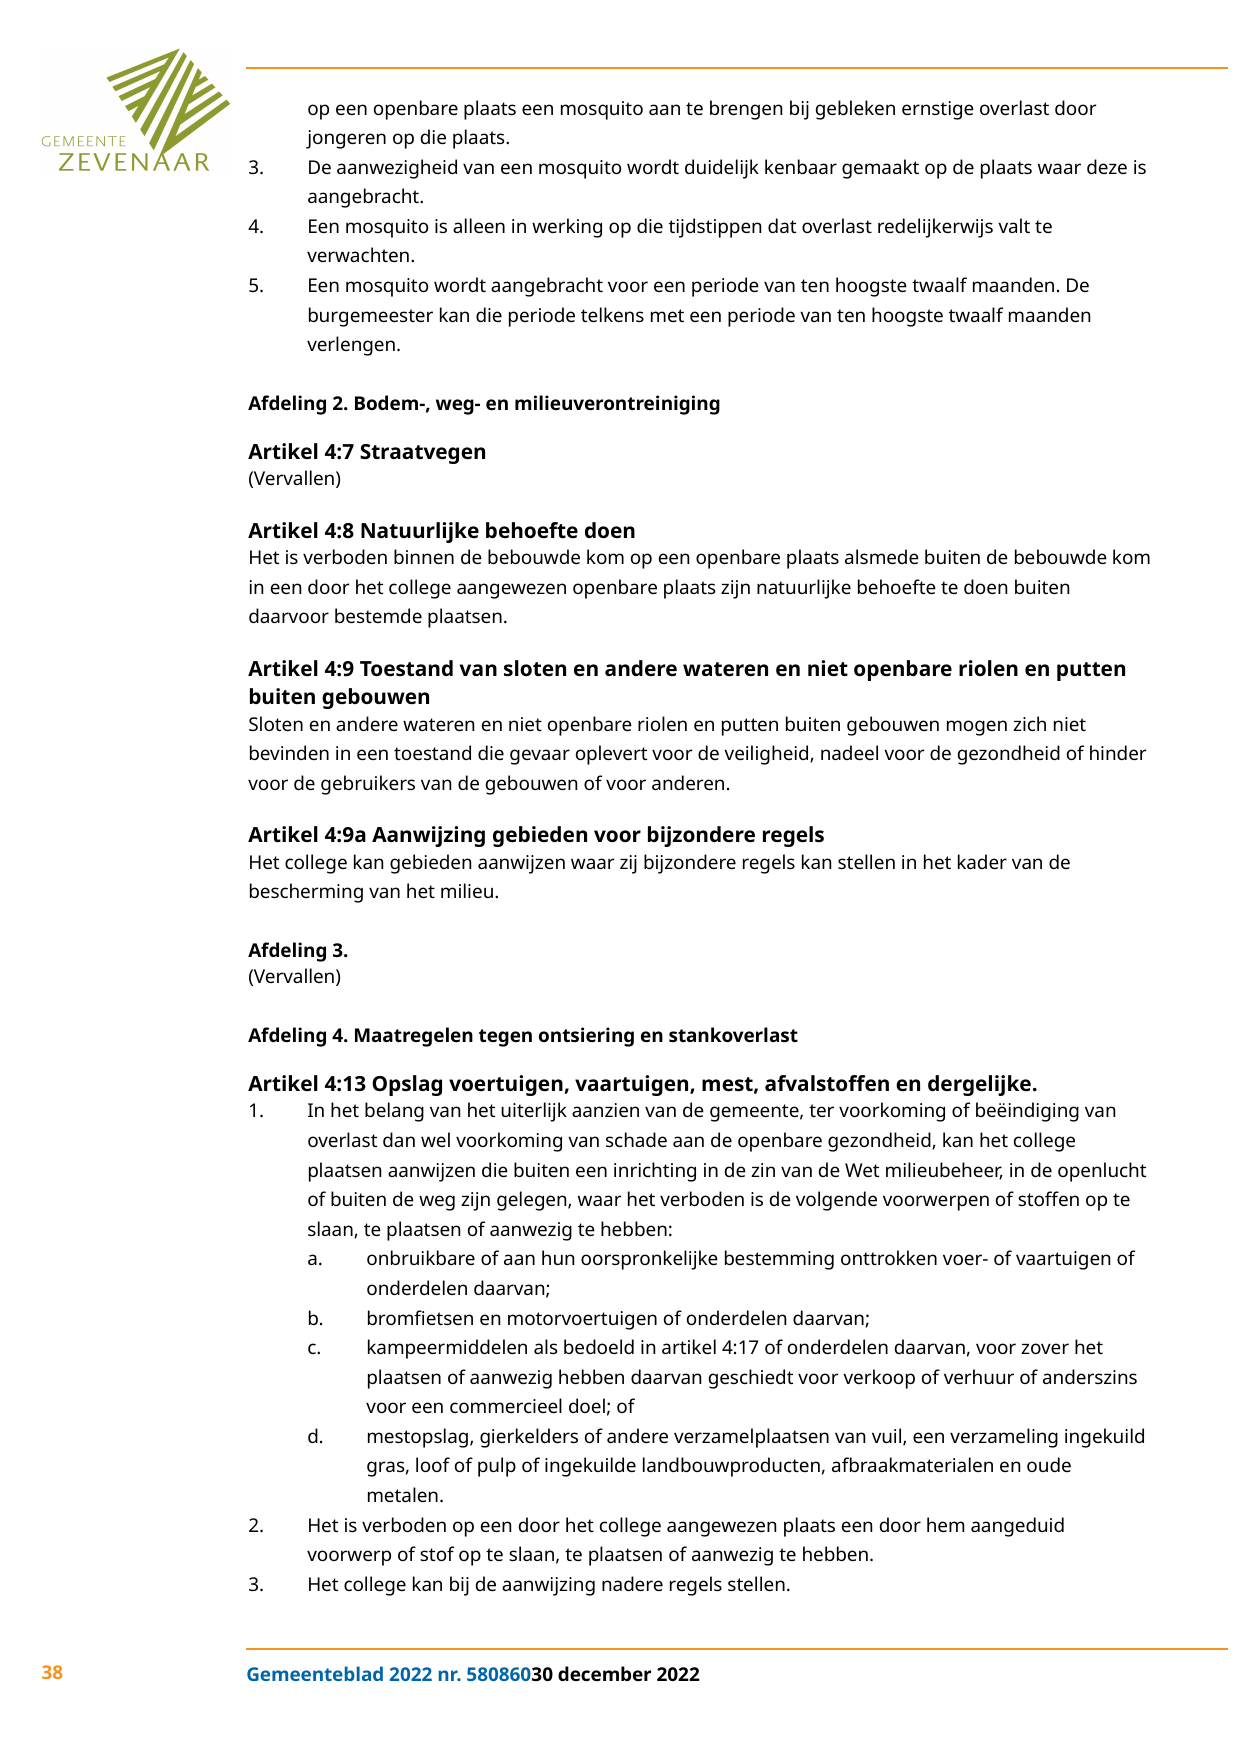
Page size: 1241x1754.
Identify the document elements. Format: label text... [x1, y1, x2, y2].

picture [41, 47, 231, 172]
text Het college kan gebieden aanwijzen waar zij bijzondere regels kan stellen in het kader van de bescherming van het milieu. [248, 849, 1152, 904]
list op een openbare plaats een mosquito aan te brengen bij gebleken ernstige overlast door jongeren op die plaats. [248, 95, 1152, 150]
list onbruikbare of aan hun oorspronkelijke bestemming onttrokken voer- of vaartuigen of onderdelen daarvan; [307, 1246, 1152, 1301]
text Het is verboden binnen de bebouwde kom op een openbare plaats alsmede buiten de bebouwde kom in een door het college aangewezen openbare plaats zijn natuurlijke behoefte te doen buiten daarvoor bestemde plaatsen. [248, 544, 1152, 629]
list Een mosquito wordt aangebracht voor een periode van ten hoogste twaalf maanden. De burgemeester kan die periode telkens met een periode van ten hoogste twaalf maanden verlengen. [248, 272, 1152, 357]
list kampeermiddelen als bedoeld in artikel 4:17 of onderdelen daarvan, voor zover het plaatsen of aanwezig hebben daarvan geschiedt voor verkoop of verhuur of anderszins voor een commercieel doel; of [307, 1334, 1152, 1419]
text (Vervallen) [248, 963, 1152, 989]
list Het college kan bij de aanwijzing nadere regels stellen. [248, 1571, 1152, 1597]
text Afdeling 3. [248, 938, 1152, 963]
text Sloten en andere wateren en niet openbare riolen en putten buiten gebouwen mogen zich niet bevinden in een toestand die gevaar oplevert voor de veiligheid, nadeel voor de gezondheid of hinder voor de gebruikers van de gebouwen of voor anderen. [248, 711, 1152, 796]
text Artikel 4:13 Opslag voertuigen, vaartuigen, mest, afvalstoffen en dergelijke. [248, 1069, 1152, 1098]
text Artikel 4:9 Toestand van sloten en andere wateren en niet openbare riolen en putten buiten gebouwen [248, 654, 1152, 711]
text Artikel 4:7 Straatvegen [248, 437, 1152, 466]
text Afdeling 2. Bodem-, weg- en milieuverontreiniging [248, 391, 1152, 416]
list De aanwezigheid van een mosquito wordt duidelijk kenbaar gemaakt op de plaats waar deze is aangebracht. [248, 154, 1152, 209]
text Afdeling 4. Maatregelen tegen ontsiering en stankoverlast [248, 1023, 1152, 1048]
list Een mosquito is alleen in werking op die tijdstippen dat overlast redelijkerwijs valt te verwachten. [248, 213, 1152, 268]
list mestopslag, gierkelders of andere verzamelplaatsen van vuil, een verzameling ingekuild gras, loof of pulp of ingekuilde landbouwproducten, afbraakmaterialen en oude metalen. [307, 1423, 1152, 1508]
text (Vervallen) [248, 466, 1152, 491]
list In het belang van het uiterlijk aanzien van de gemeente, ter voorkoming of beëindiging van overlast dan wel voorkoming van schade aan de openbare gezondheid, kan het college plaatsen aanwijzen die buiten een inrichting in de zin van de Wet milieubeheer, in de openlucht of buiten de weg zijn gelegen, waar het verboden is de volgende voorwerpen of stoffen op te slaan, te plaatsen of aanwezig te hebben: [248, 1098, 1152, 1242]
text Artikel 4:8 Natuurlijke behoefte doen [248, 516, 1152, 544]
list bromfietsen en motorvoertuigen of onderdelen daarvan; [307, 1305, 1152, 1330]
text Artikel 4:9a Aanwijzing gebieden voor bijzondere regels [248, 821, 1152, 849]
list Het is verboden op een door het college aangewezen plaats een door hem aangeduid voorwerp of stof op te slaan, te plaatsen of aanwezig te hebben. [248, 1512, 1152, 1567]
